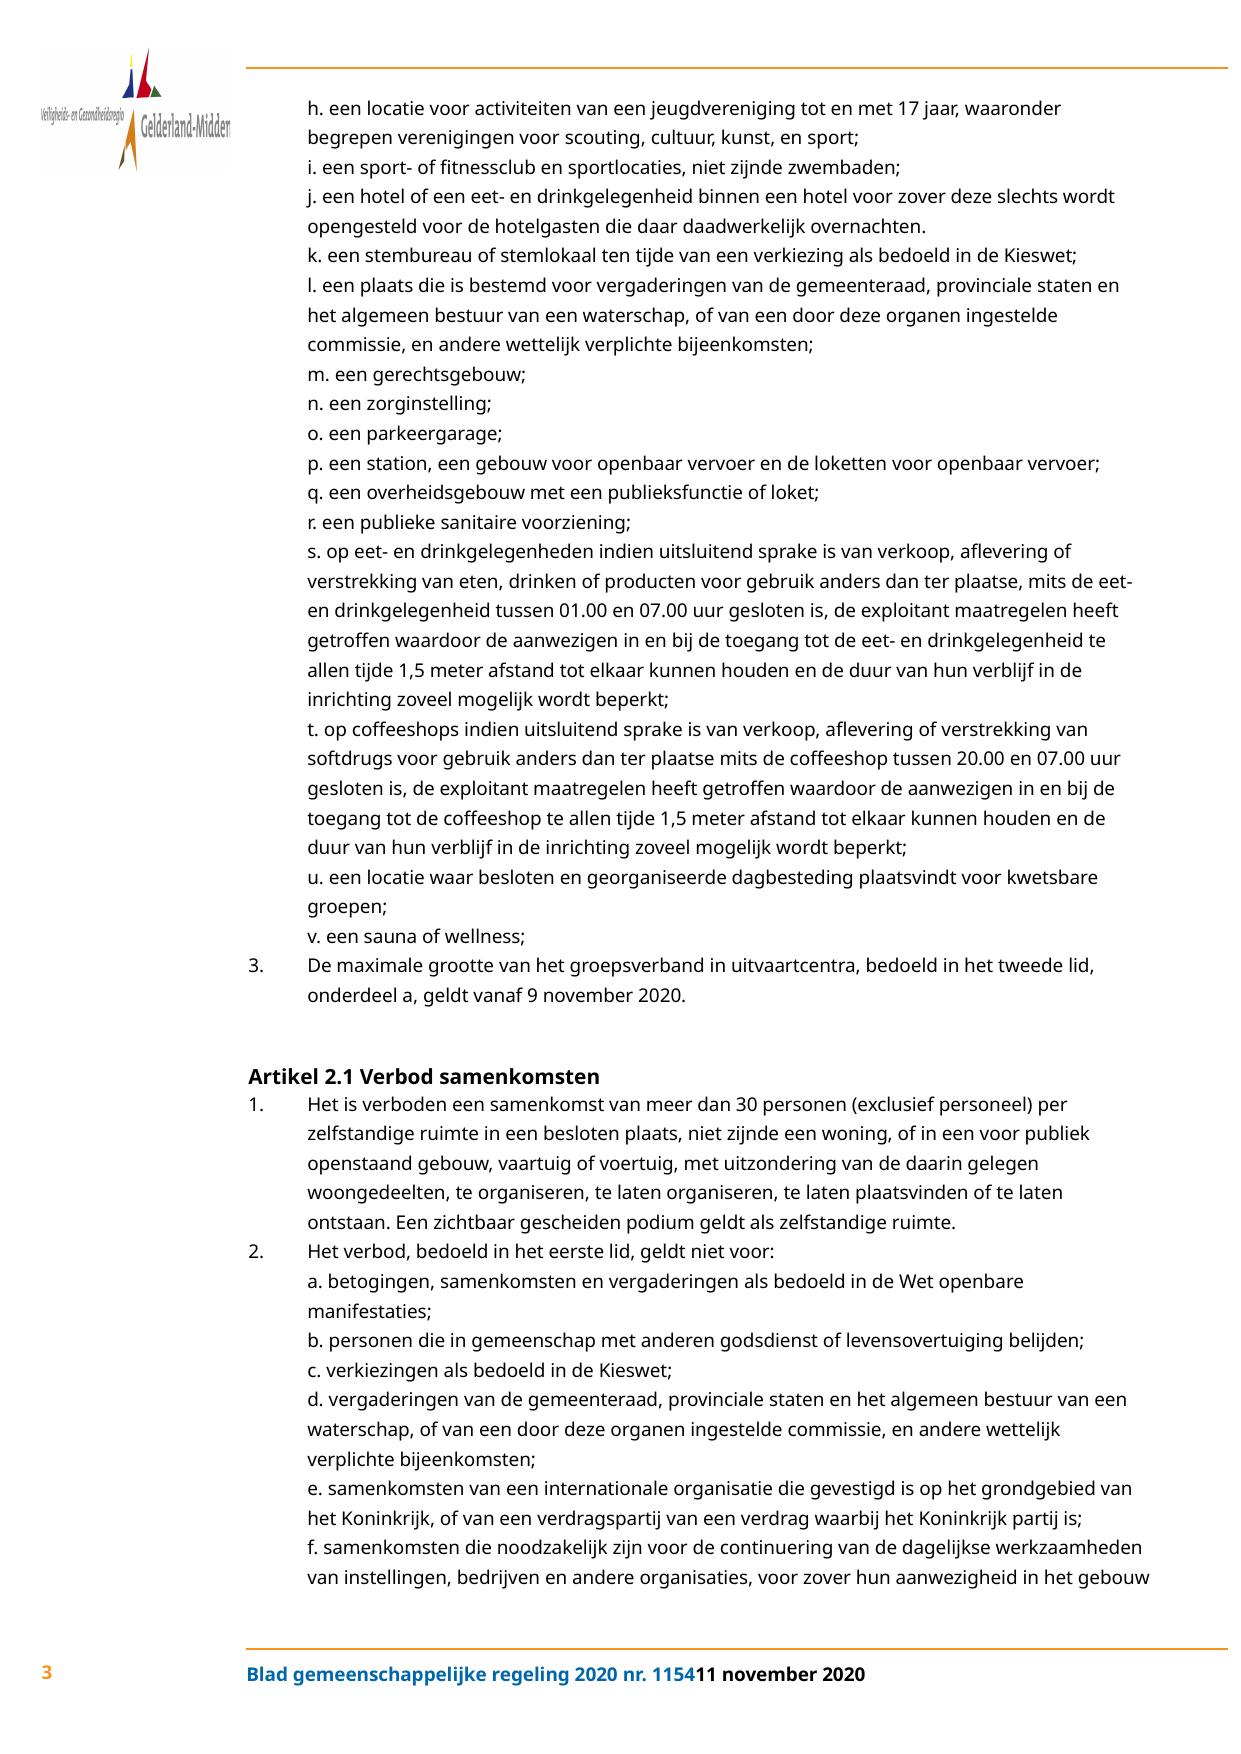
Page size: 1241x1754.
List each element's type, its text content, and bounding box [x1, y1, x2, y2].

list t. op coffeeshops indien uitsluitend sprake is van verkoop, aflevering of verstrekking van softdrugs voor gebruik anders dan ter plaatse mits de coffeeshop tussen 20.00 en 07.00 uur gesloten is, de exploitant maatregelen heeft getroffen waardoor de aanwezigen in en bij de toegang tot de coffeeshop te allen tijde 1,5 meter afstand tot elkaar kunnen houden en de duur van hun verblijf in de inrichting zoveel mogelijk wordt beperkt; [248, 716, 1152, 860]
list k. een stembureau of stemlokaal ten tijde van een verkiezing als bedoeld in de Kieswet; [248, 243, 1152, 268]
list r. een publieke sanitaire voorziening; [248, 509, 1152, 535]
list v. een sauna of wellness; [248, 923, 1152, 949]
list De maximale grootte van het groepsverband in uitvaartcentra, bedoeld in het tweede lid, onderdeel a, geldt vanaf 9 november 2020. [248, 953, 1152, 1008]
list p. een station, een gebouw voor openbaar vervoer en de loketten voor openbaar vervoer; [248, 450, 1152, 476]
list Het verbod, bedoeld in het eerste lid, geldt niet voor: [248, 1239, 1152, 1264]
list d. vergaderingen van de gemeenteraad, provinciale staten en het algemeen bestuur van een waterschap, of van een door deze organen ingestelde commissie, en andere wettelijk verplichte bijeenkomsten; [248, 1387, 1152, 1471]
list o. een parkeergarage; [248, 420, 1152, 446]
list j. een hotel of een eet- en drinkgelegenheid binnen een hotel voor zover deze slechts wordt opengesteld voor de hotelgasten die daar daadwerkelijk overnachten. [248, 183, 1152, 239]
list i. een sport- of fitnessclub en sportlocaties, niet zijnde zwembaden; [248, 154, 1152, 180]
list a. betogingen, samenkomsten en vergaderingen als bedoeld in de Wet openbare manifestaties; [248, 1268, 1152, 1323]
list c. verkiezingen als bedoeld in de Kieswet; [248, 1357, 1152, 1383]
list b. personen die in gemeenschap met anderen godsdienst of levensovertuiging belijden; [248, 1327, 1152, 1353]
list Het is verboden een samenkomst van meer dan 30 personen (exclusief personeel) per zelfstandige ruimte in een besloten plaats, niet zijnde een woning, of in een voor publiek openstaand gebouw, vaartuig of voertuig, met uitzondering van de daarin gelegen woongedeelten, te organiseren, te laten organiseren, te laten plaatsvinden of te laten ontstaan. Een zichtbaar gescheiden podium geldt als zelfstandige ruimte. [248, 1091, 1152, 1235]
list u. een locatie waar besloten en georganiseerde dagbesteding plaatsvindt voor kwetsbare groepen; [248, 864, 1152, 919]
list m. een gerechtsgebouw; [248, 361, 1152, 387]
list q. een overheidsgebouw met een publieksfunctie of loket; [248, 479, 1152, 505]
list h. een locatie voor activiteiten van een jeugdvereniging tot en met 17 jaar, waaronder begrepen verenigingen voor scouting, cultuur, kunst, en sport; [248, 95, 1152, 150]
list f. samenkomsten die noodzakelijk zijn voor de continuering van de dagelijkse werkzaamheden van instellingen, bedrijven en andere organisaties, voor zover hun aanwezigheid in het gebouw [248, 1534, 1152, 1590]
list n. een zorginstelling; [248, 391, 1152, 416]
text Artikel 2.1 Verbod samenkomsten [248, 1062, 1152, 1091]
picture [41, 47, 231, 172]
list e. samenkomsten van een internationale organisatie die gevestigd is op het grondgebied van het Koninkrijk, of van een verdragspartij van een verdrag waarbij het Koninkrijk partij is; [248, 1475, 1152, 1531]
list s. op eet- en drinkgelegenheden indien uitsluitend sprake is van verkoop, aflevering of verstrekking van eten, drinken of producten voor gebruik anders dan ter plaatse, mits de eet- en drinkgelegenheid tussen 01.00 en 07.00 uur gesloten is, de exploitant maatregelen heeft getroffen waardoor de aanwezigen in en bij de toegang tot de eet- en drinkgelegenheid te allen tijde 1,5 meter afstand tot elkaar kunnen houden en de duur van hun verblijf in de inrichting zoveel mogelijk wordt beperkt; [248, 538, 1152, 712]
list l. een plaats die is bestemd voor vergaderingen van de gemeenteraad, provinciale staten en het algemeen bestuur van een waterschap, of van een door deze organen ingestelde commissie, en andere wettelijk verplichte bijeenkomsten; [248, 272, 1152, 357]
